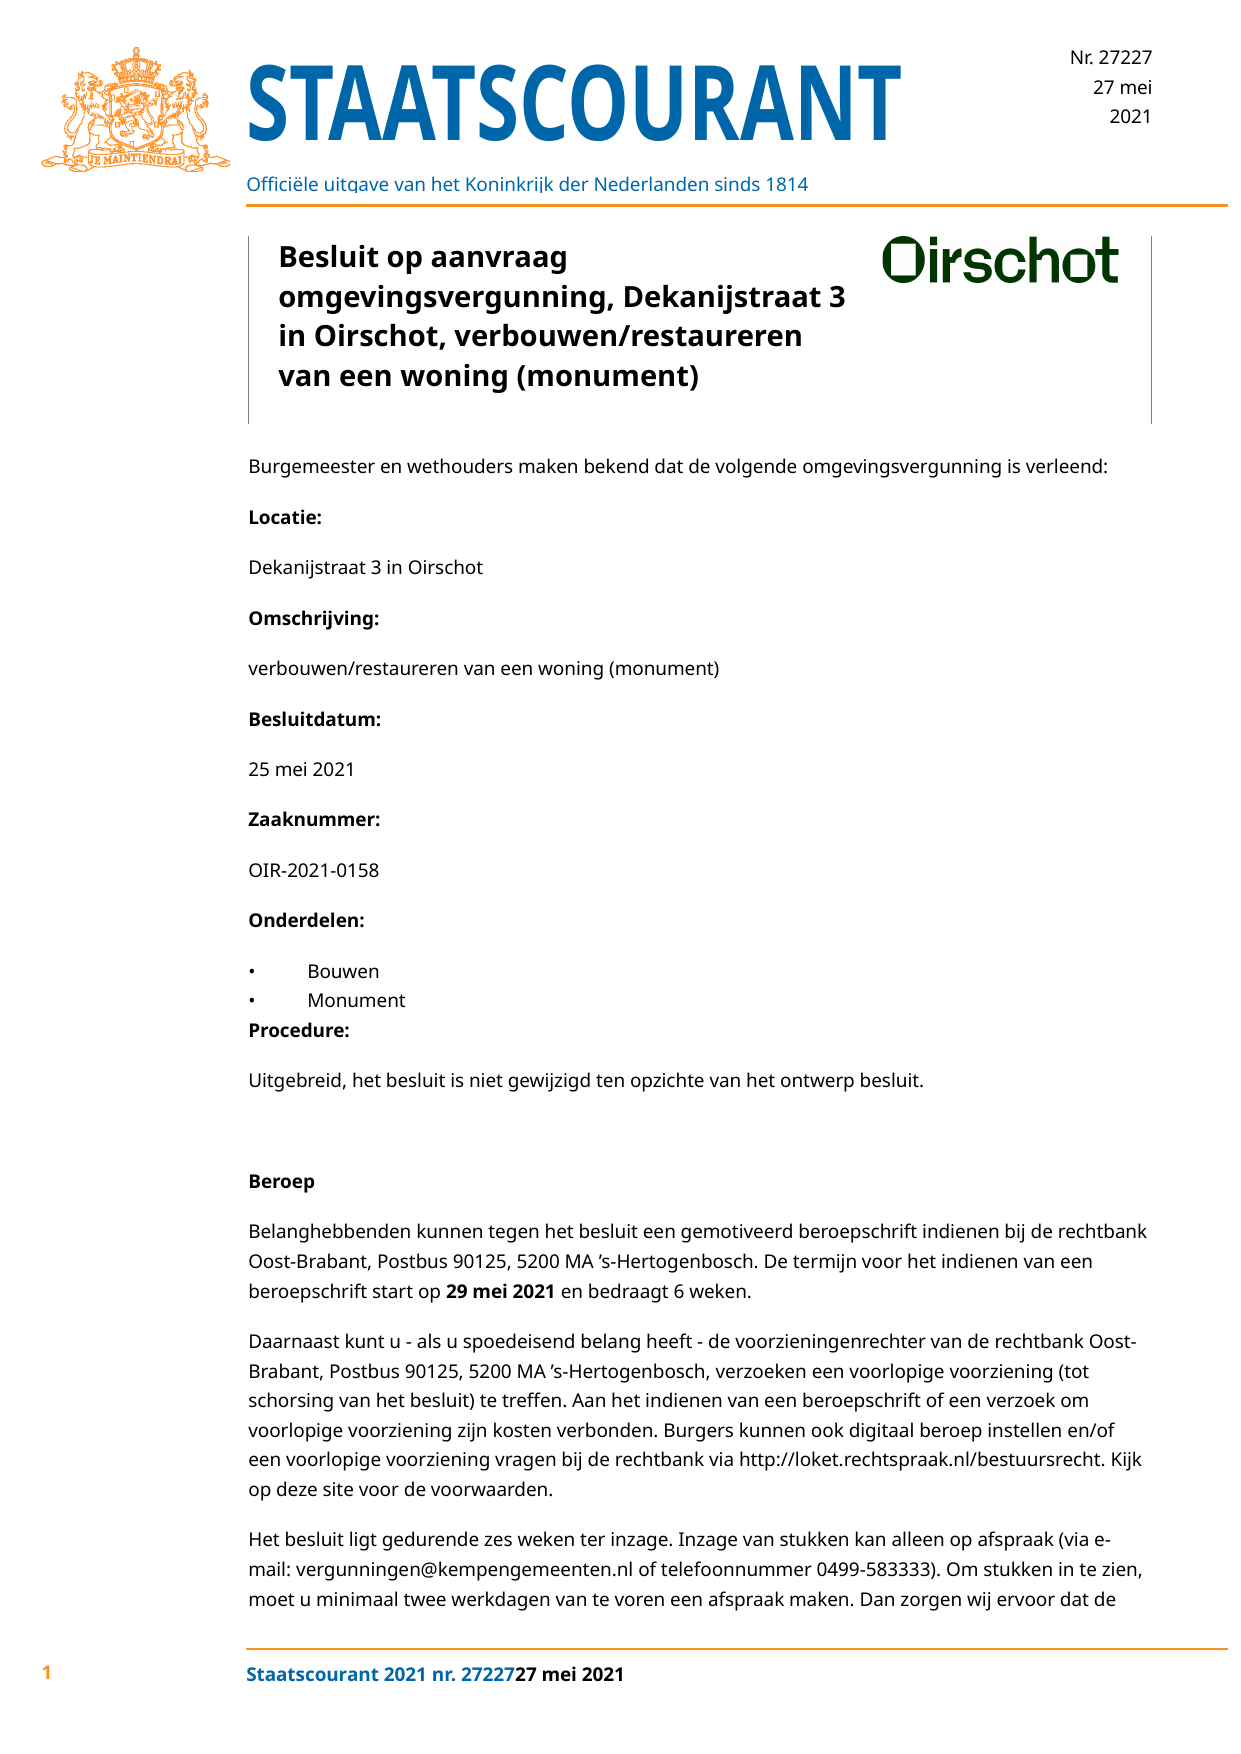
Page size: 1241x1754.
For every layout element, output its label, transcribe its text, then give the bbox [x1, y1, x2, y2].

text Dekanijstraat 3 in Oirschot [248, 554, 1152, 580]
text 25 mei 2021 [248, 756, 1152, 782]
text Het besluit ligt gedurende zes weken ter inzage. Inzage van stukken kan alleen op afspraak (via e-mail: vergunningen@kempengemeenten.nl of telefoonnummer 0499-583333). Om stukken in te zien, moet u minimaal twee werkdagen van te voren een afspraak maken. Dan zorgen wij ervoor dat de [248, 1527, 1152, 1611]
picture [41, 47, 231, 172]
text Uitgebreid, het besluit is niet gewijzigd ten opzichte van het ontwerp besluit. [248, 1067, 1152, 1093]
text Burgemeester en wethouders maken bekend dat de volgende omgevingsvergunning is verleend: [248, 454, 1152, 479]
text Zaaknummer: [248, 807, 1152, 832]
text OIR-2021-0158 [248, 857, 1152, 883]
table_header Besluit op aanvraag omgevingsvergunning, Dekanijstraat 3 in Oirschot, verbouwen/restaureren van een woning (monument) [249, 236, 850, 424]
text verbouwen/restaureren van een woning (monument) [248, 655, 1152, 681]
table_header [850, 236, 1151, 424]
text Omschrijving: [248, 605, 1152, 631]
picture [882, 236, 1119, 283]
text Onderdelen: [248, 907, 1152, 933]
list Monument [248, 987, 1152, 1013]
text Locatie: [248, 504, 1152, 530]
text Belanghebbenden kunnen tegen het besluit een gemotiveerd beroepschrift indienen bij de rechtbank Oost-Brabant, Postbus 90125, 5200 MA ’s-Hertogenbosch. De termijn voor het indienen van een beroepschrift start op 29 mei 2021 en bedraagt 6 weken. [248, 1219, 1152, 1303]
text Beroep [248, 1168, 1152, 1194]
text Besluitdatum: [248, 706, 1152, 731]
text Procedure: [248, 1017, 1152, 1043]
text Daarnaast kunt u - als u spoedeisend belang heeft - de voorzieningenrechter van de rechtbank Oost-Brabant, Postbus 90125, 5200 MA ’s-Hertogenbosch, verzoeken een voorlopige voorziening (tot schorsing van het besluit) te treffen. Aan het indienen van een beroepschrift of een verzoek om voorlopige voorziening zijn kosten verbonden. Burgers kunnen ook digitaal beroep instellen en/of een voorlopige voorziening vragen bij de rechtbank via http://loket.rechtspraak.nl/bestuursrecht. Kijk op deze site voor de voorwaarden. [248, 1328, 1152, 1502]
list Bouwen [248, 958, 1152, 983]
